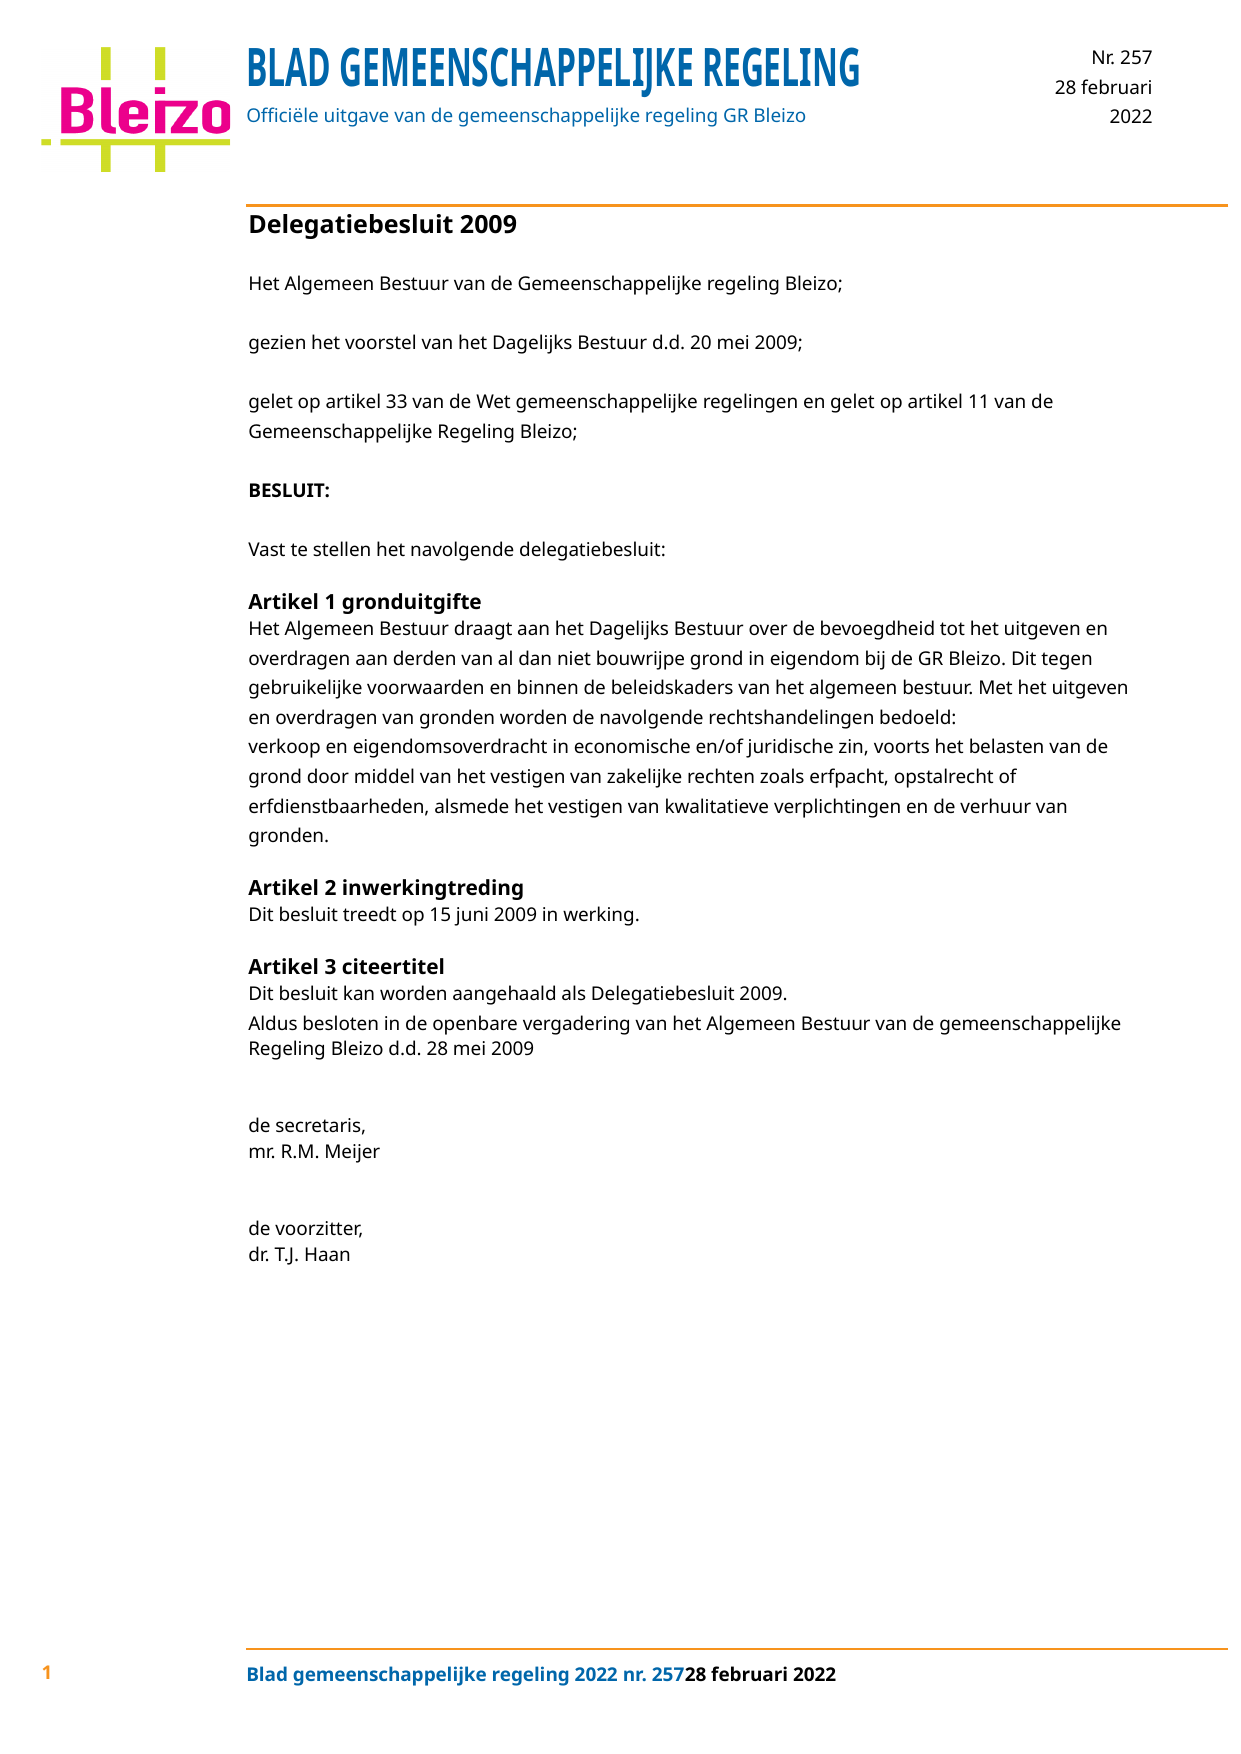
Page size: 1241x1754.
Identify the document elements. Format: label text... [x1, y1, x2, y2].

text Artikel 2 inwerkingtreding [248, 873, 1152, 901]
text verkoop en eigendomsoverdracht in economische en/of juridische zin, voorts het belasten van de grond door middel van het vestigen van zakelijke rechten zoals erfpacht, opstalrecht of erfdienstbaarheden, alsmede het vestigen van kwalitatieve verplichtingen en de verhuur van gronden. [248, 734, 1152, 848]
text mr. R.M. Meijer [248, 1138, 1152, 1164]
text Dit besluit kan worden aangehaald als Delegatiebesluit 2009. [248, 980, 1152, 1006]
text gezien het voorstel van het Dagelijks Bestuur d.d. 20 mei 2009; [248, 329, 1152, 355]
text Het Algemeen Bestuur draagt aan het Dagelijks Bestuur over de bevoegdheid tot het uitgeven en overdragen aan derden van al dan niet bouwrijpe grond in eigendom bij de GR Bleizo. Dit tegen gebruikelijke voorwaarden en binnen de beleidskaders van het algemeen bestuur. Met het uitgeven en overdragen van gronden worden de navolgende rechtshandelingen bedoeld: [248, 615, 1152, 730]
text Vast te stellen het navolgende delegatiebesluit: [248, 537, 1152, 562]
text Delegatiebesluit 2009 [248, 207, 1152, 241]
text Artikel 1 gronduitgifte [248, 587, 1152, 615]
text de secretaris, [248, 1113, 1152, 1138]
text BESLUIT: [248, 477, 1152, 503]
text Het Algemeen Bestuur van de Gemeenschappelijke regeling Bleizo; [248, 270, 1152, 296]
text Aldus besloten in de openbare vergadering van het Algemeen Bestuur van de gemeenschappelijke Regeling Bleizo d.d. 28 mei 2009 [248, 1010, 1152, 1061]
text gelet op artikel 33 van de Wet gemeenschappelijke regelingen en gelet op artikel 11 van de Gemeenschappelijke Regeling Bleizo; [248, 389, 1152, 444]
text dr. T.J. Haan [248, 1241, 1152, 1267]
text Dit besluit treedt op 15 juni 2009 in werking. [248, 901, 1152, 927]
text Artikel 3 citeertitel [248, 952, 1152, 980]
picture [41, 47, 231, 172]
text de voorzitter, [248, 1216, 1152, 1241]
